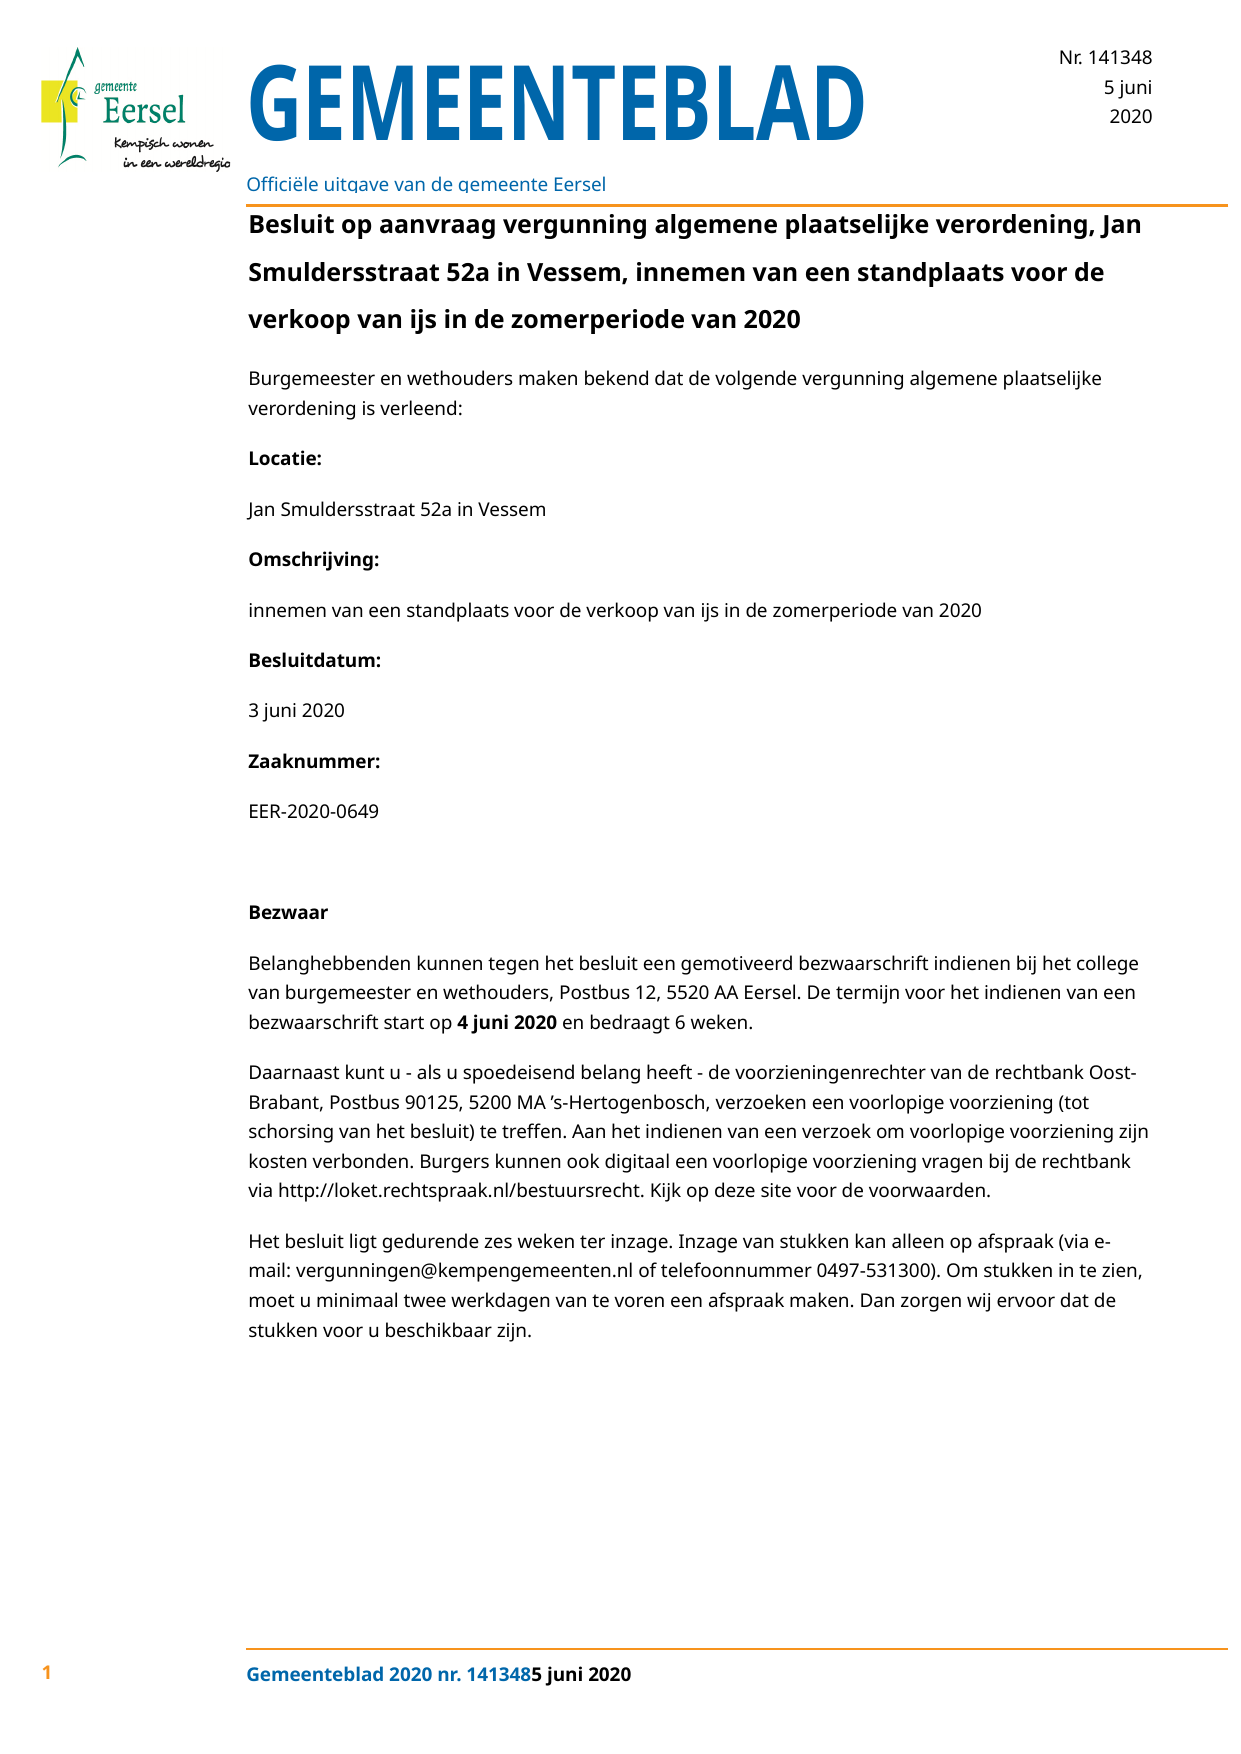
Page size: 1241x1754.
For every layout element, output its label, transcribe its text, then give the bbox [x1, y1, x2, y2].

text Besluitdatum: [248, 647, 1152, 673]
text Locatie: [248, 446, 1152, 471]
text Zaaknummer: [248, 748, 1152, 774]
text Besluit op aanvraag vergunning algemene plaatselijke verordening, Jan Smuldersstraat 52a in Vessem, innemen van een standplaats voor de verkoop van ijs in de zomerperiode van 2020 [248, 207, 1152, 336]
picture [41, 47, 231, 172]
text Belanghebbenden kunnen tegen het besluit een gemotiveerd bezwaarschrift indienen bij het college van burgemeester en wethouders, Postbus 12, 5520 AA Eersel. De termijn voor het indienen van een bezwaarschrift start op 4 juni 2020 en bedraagt 6 weken. [248, 950, 1152, 1034]
text Bezwaar [248, 899, 1152, 925]
text Jan Smuldersstraat 52a in Vessem [248, 496, 1152, 522]
text Daarnaast kunt u - als u spoedeisend belang heeft - de voorzieningenrechter van de rechtbank Oost-Brabant, Postbus 90125, 5200 MA ’s-Hertogenbosch, verzoeken een voorlopige voorziening (tot schorsing van het besluit) te treffen. Aan het indienen van een verzoek om voorlopige voorziening zijn kosten verbonden. Burgers kunnen ook digitaal een voorlopige voorziening vragen bij de rechtbank via http://loket.rechtspraak.nl/bestuursrecht. Kijk op deze site voor de voorwaarden. [248, 1059, 1152, 1203]
text Omschrijving: [248, 546, 1152, 572]
text 3 juni 2020 [248, 698, 1152, 723]
text innemen van een standplaats voor de verkoop van ijs in de zomerperiode van 2020 [248, 597, 1152, 622]
text EER-2020-0649 [248, 798, 1152, 824]
text Het besluit ligt gedurende zes weken ter inzage. Inzage van stukken kan alleen op afspraak (via e-mail: vergunningen@kempengemeenten.nl of telefoonnummer 0497-531300). Om stukken in te zien, moet u minimaal twee werkdagen van te voren een afspraak maken. Dan zorgen wij ervoor dat de stukken voor u beschikbaar zijn. [248, 1228, 1152, 1342]
text Burgemeester en wethouders maken bekend dat de volgende vergunning algemene plaatselijke verordening is verleend: [248, 366, 1152, 421]
